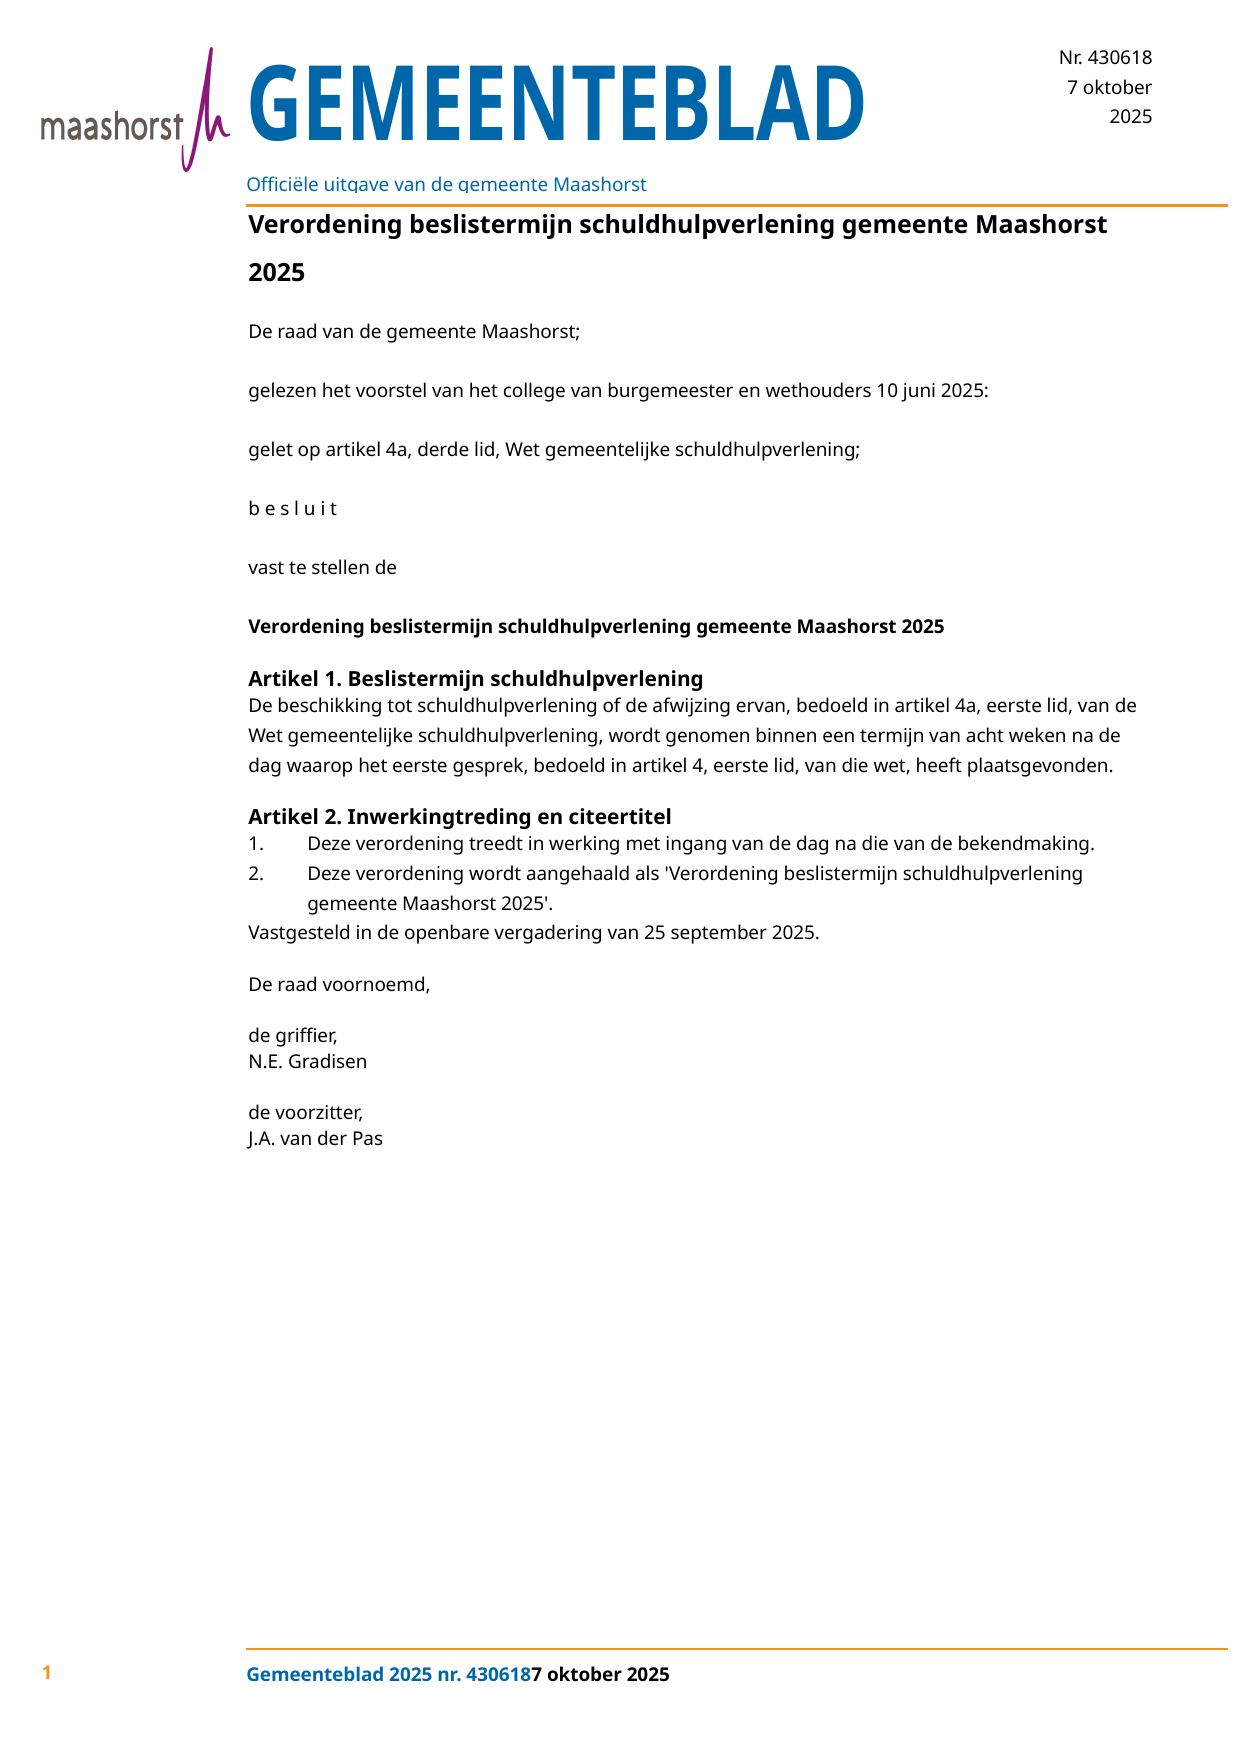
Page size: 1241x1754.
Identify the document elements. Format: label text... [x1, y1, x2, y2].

text De beschikking tot schuldhulpverlening of de afwijzing ervan, bedoeld in artikel 4a, eerste lid, van de Wet gemeentelijke schuldhulpverlening, wordt genomen binnen een termijn van acht weken na de dag waarop het eerste gesprek, bedoeld in artikel 4, eerste lid, van die wet, heeft plaatsgevonden. [248, 693, 1152, 777]
list Deze verordening treedt in werking met ingang van de dag na die van de bekendmaking. [248, 831, 1152, 856]
text vast te stellen de [248, 554, 1152, 580]
text b e s l u i t [248, 495, 1152, 521]
text Artikel 1. Beslistermijn schuldhulpverlening [248, 664, 1152, 693]
text Vastgesteld in de openbare vergadering van 25 september 2025. [248, 919, 1152, 945]
list Deze verordening wordt aangehaald als 'Verordening beslistermijn schuldhulpverlening gemeente Maashorst 2025'. [248, 860, 1152, 916]
text Verordening beslistermijn schuldhulpverlening gemeente Maashorst 2025 [248, 614, 1152, 639]
picture [41, 47, 231, 172]
text Artikel 2. Inwerkingtreding en citeertitel [248, 802, 1152, 831]
text Verordening beslistermijn schuldhulpverlening gemeente Maashorst 2025 [248, 207, 1152, 288]
text de voorzitter, [248, 1099, 1152, 1125]
text gelet op artikel 4a, derde lid, Wet gemeentelijke schuldhulpverlening; [248, 436, 1152, 462]
text de griffier, [248, 1022, 1152, 1048]
text De raad voornoemd, [248, 971, 1152, 997]
text De raad van de gemeente Maashorst; [248, 318, 1152, 344]
text J.A. van der Pas [248, 1125, 1152, 1151]
text N.E. Gradisen [248, 1048, 1152, 1074]
text gelezen het voorstel van het college van burgemeester en wethouders 10 juni 2025: [248, 377, 1152, 403]
